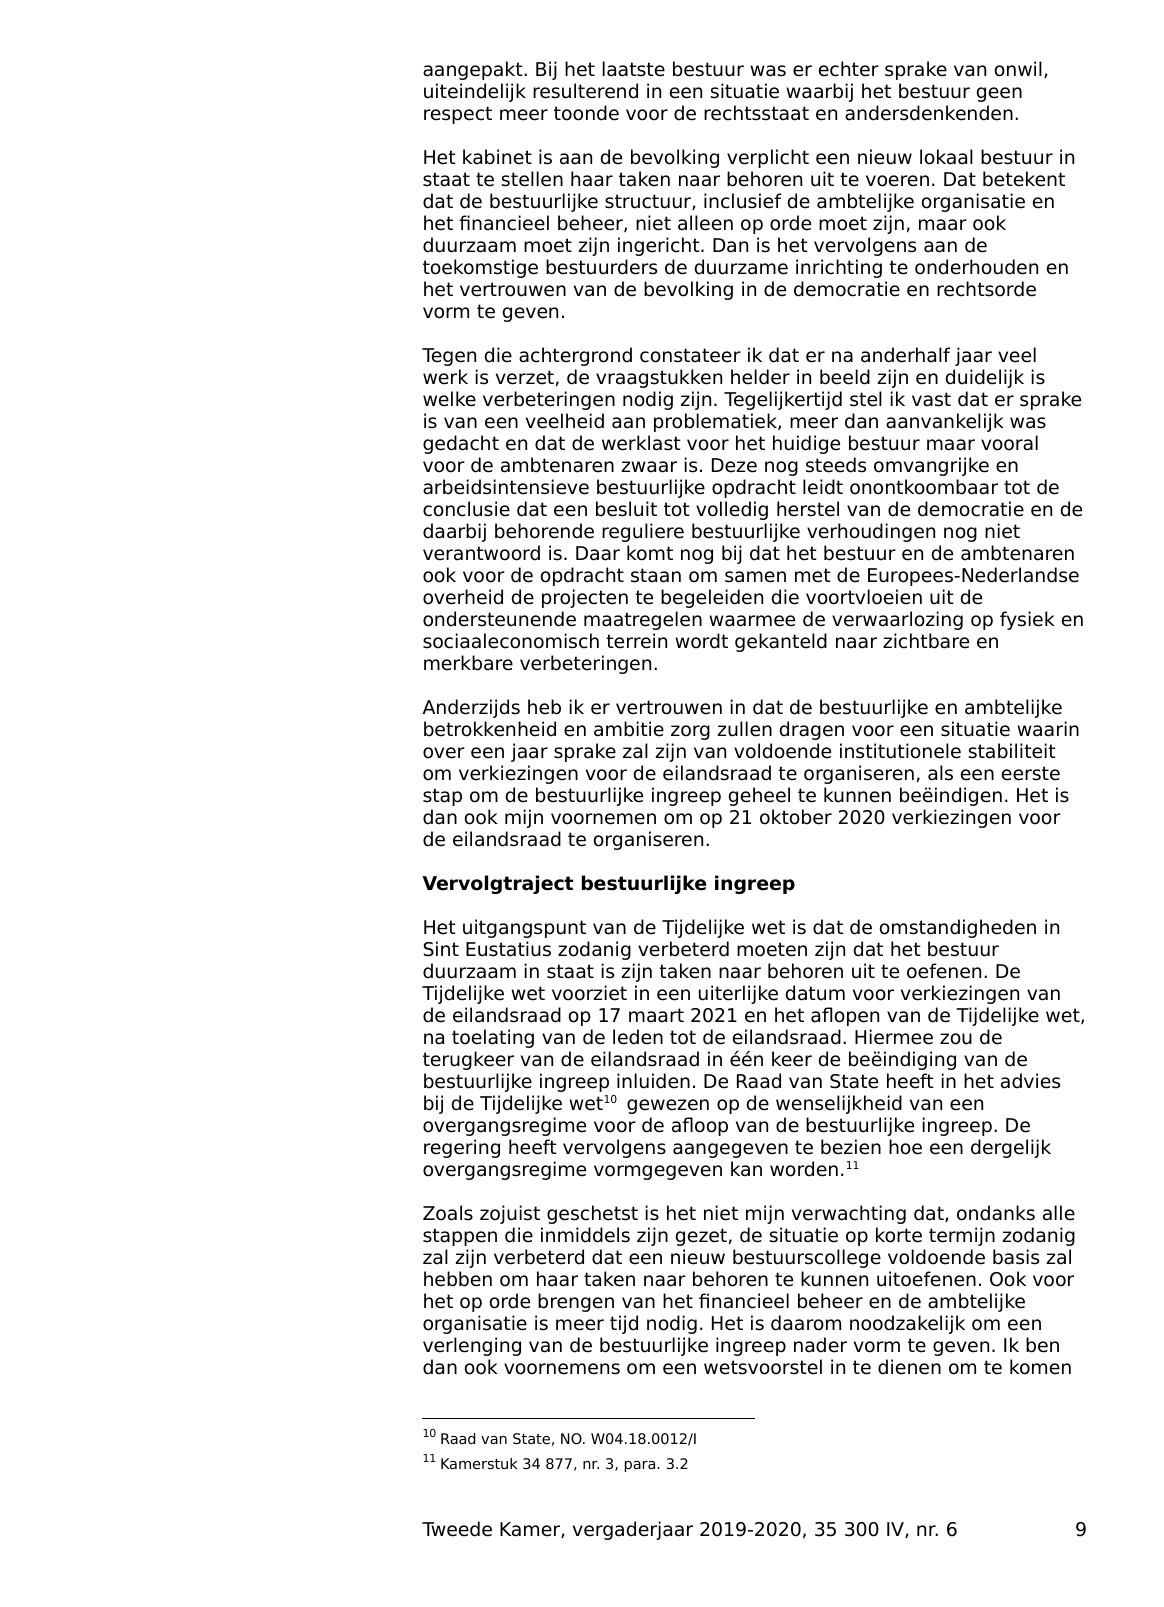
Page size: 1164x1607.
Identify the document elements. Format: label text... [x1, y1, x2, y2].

text Raad van State, NO. W04.18.0012/I [422, 1427, 1087, 1449]
text aangepakt. Bij het laatste bestuur was er echter sprake van onwil, uiteindelijk resulterend in een situatie waarbij het bestuur geen respect meer toonde voor de rechtsstaat en andersdenkenden. [422, 59, 1087, 125]
text Kamerstuk 34 877, nr. 3, para. 3.2 [422, 1452, 1087, 1474]
text Het uitgangspunt van de Tijdelijke wet is dat de omstandigheden in Sint Eustatius zodanig verbeterd moeten zijn dat het bestuur duurzaam in staat is zijn taken naar behoren uit te oefenen. De Tijdelijke wet voorziet in een uiterlijke datum voor verkiezingen van de eilandsraad op 17 maart 2021 en het aflopen van de Tijdelijke wet, na toelating van de leden tot de eilandsraad. Hiermee zou de terugkeer van de eilandsraad in één keer de beëindiging van de bestuurlijke ingreep inluiden. De Raad van State heeft in het advies bij de Tijdelijke wet gewezen op de wenselijkheid van een overgangsregime voor de afloop van de bestuurlijke ingreep. De regering heeft vervolgens aangegeven te bezien hoe een dergelijk overgangsregime vormgegeven kan worden. [422, 917, 1087, 1181]
text Tegen die achtergrond constateer ik dat er na anderhalf jaar veel werk is verzet, de vraagstukken helder in beeld zijn en duidelijk is welke verbeteringen nodig zijn. Tegelijkertijd stel ik vast dat er sprake is van een veelheid aan problematiek, meer dan aanvankelijk was gedacht en dat de werklast voor het huidige bestuur maar vooral voor de ambtenaren zwaar is. Deze nog steeds omvangrijke en arbeidsintensieve bestuurlijke opdracht leidt onontkoombaar tot de conclusie dat een besluit tot volledig herstel van de democratie en de daarbij behorende reguliere bestuurlijke verhoudingen nog niet verantwoord is. Daar komt nog bij dat het bestuur en de ambtenaren ook voor de opdracht staan om samen met de Europees-Nederlandse overheid de projecten te begeleiden die voortvloeien uit de ondersteunende maatregelen waarmee de verwaarlozing op fysiek en sociaaleconomisch terrein wordt gekanteld naar zichtbare en merkbare verbeteringen. [422, 345, 1087, 675]
subtitle Vervolgtraject bestuurlijke ingreep [422, 873, 1087, 895]
text Anderzijds heb ik er vertrouwen in dat de bestuurlijke en ambtelijke betrokkenheid en ambitie zorg zullen dragen voor een situatie waarin over een jaar sprake zal zijn van voldoende institutionele stabiliteit om verkiezingen voor de eilandsraad te organiseren, als een eerste stap om de bestuurlijke ingreep geheel te kunnen beëindigen. Het is dan ook mijn voornemen om op 21 oktober 2020 verkiezingen voor de eilandsraad te organiseren. [422, 697, 1087, 851]
text Het kabinet is aan de bevolking verplicht een nieuw lokaal bestuur in staat te stellen haar taken naar behoren uit te voeren. Dat betekent dat de bestuurlijke structuur, inclusief de ambtelijke organisatie en het financieel beheer, niet alleen op orde moet zijn, maar ook duurzaam moet zijn ingericht. Dan is het vervolgens aan de toekomstige bestuurders de duurzame inrichting te onderhouden en het vertrouwen van de bevolking in de democratie en rechtsorde vorm te geven. [422, 147, 1087, 323]
text Zoals zojuist geschetst is het niet mijn verwachting dat, ondanks alle stappen die inmiddels zijn gezet, de situatie op korte termijn zodanig zal zijn verbeterd dat een nieuw bestuurscollege voldoende basis zal hebben om haar taken naar behoren te kunnen uitoefenen. Ook voor het op orde brengen van het financieel beheer en de ambtelijke organisatie is meer tijd nodig. Het is daarom noodzakelijk om een verlenging van de bestuurlijke ingreep nader vorm te geven. Ik ben dan ook voornemens om een wetsvoorstel in te dienen om te komen [422, 1203, 1087, 1379]
